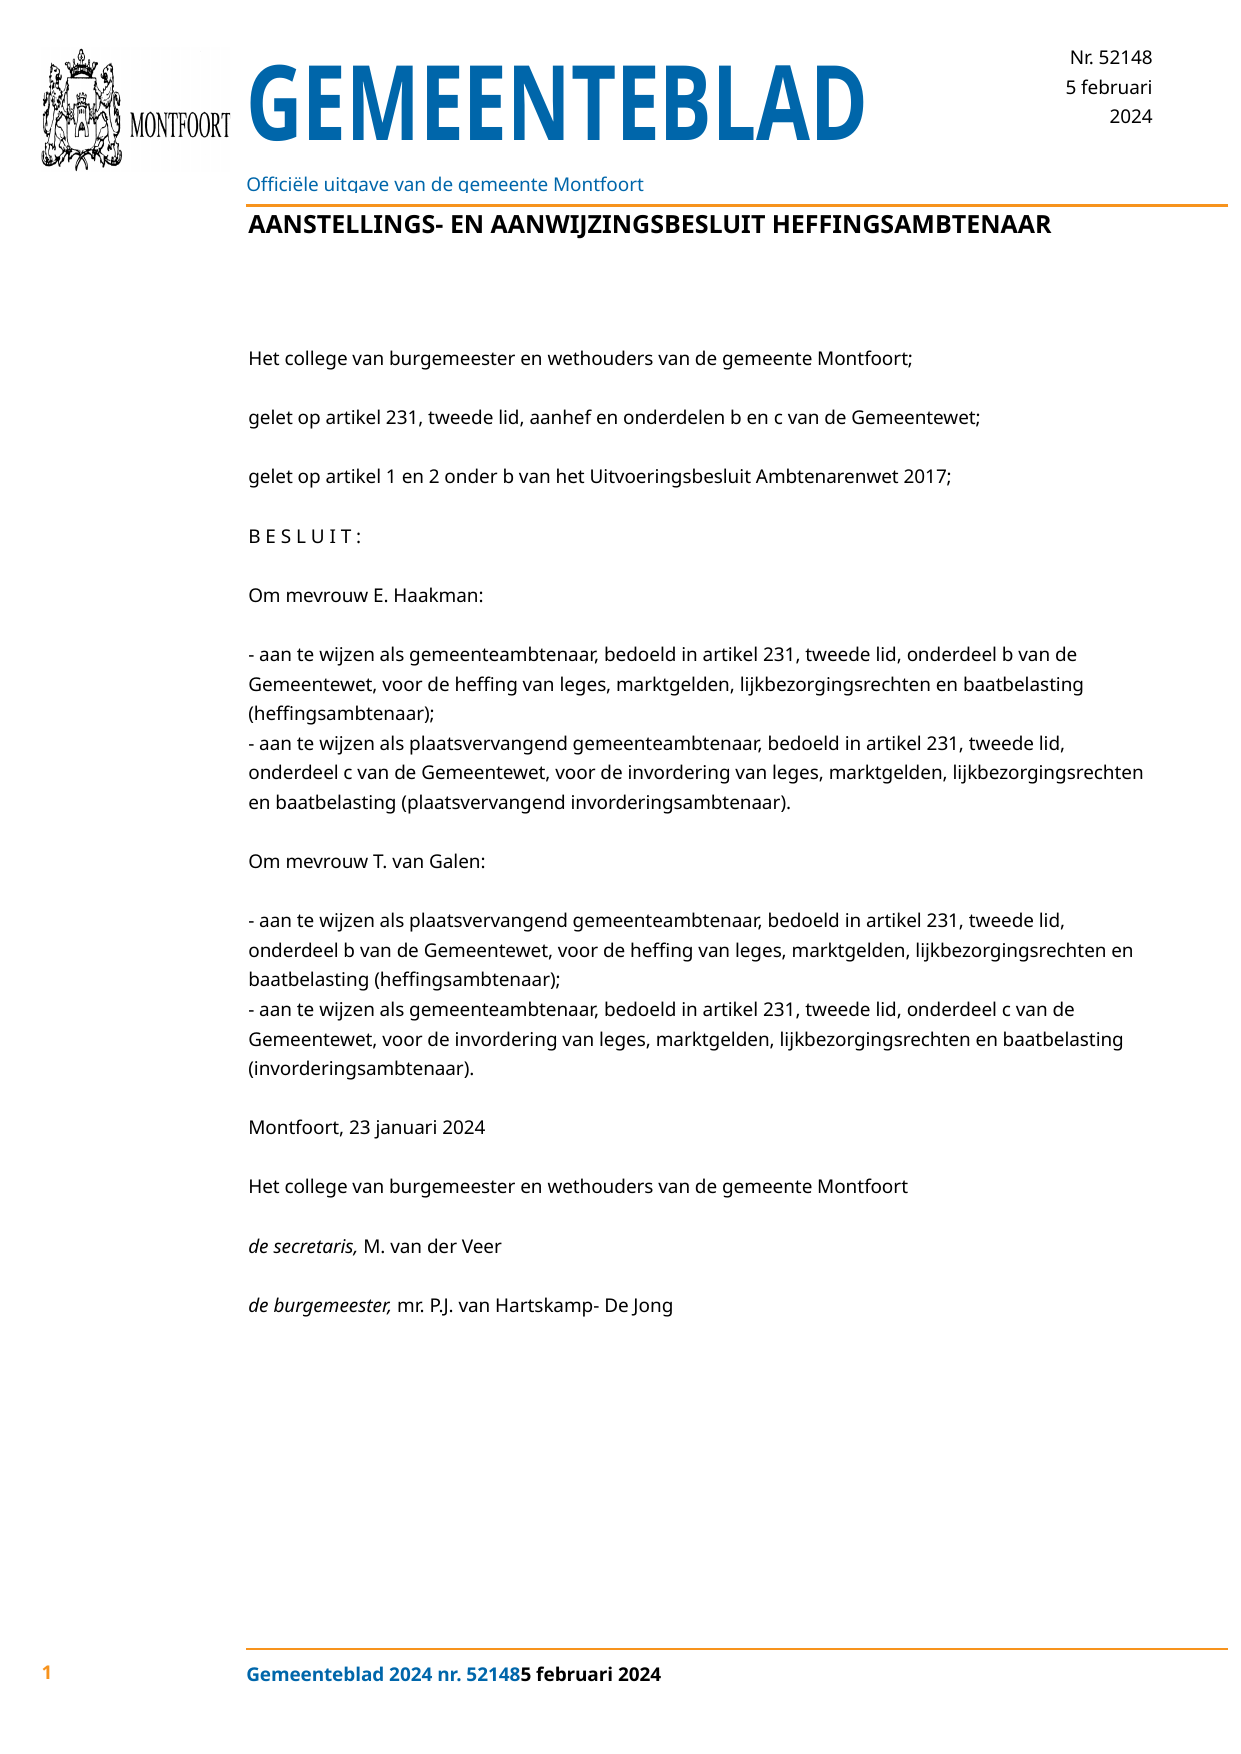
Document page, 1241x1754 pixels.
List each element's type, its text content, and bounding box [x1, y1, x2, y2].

text Het college van burgemeester en wethouders van de gemeente Montfoort; [248, 345, 1152, 371]
text AANSTELLINGS- EN AANWIJZINGSBESLUIT HEFFINGSAMBTENAAR [248, 207, 1152, 241]
picture [41, 47, 231, 172]
text Om mevrouw E. Haakman: [248, 582, 1152, 608]
text - aan te wijzen als gemeenteambtenaar, bedoeld in artikel 231, tweede lid, onderdeel c van de Gemeentewet, voor de invordering van leges, marktgelden, lijkbezorgingsrechten en baatbelasting (invorderingsambtenaar). [248, 996, 1152, 1081]
text - aan te wijzen als plaatsvervangend gemeenteambtenaar, bedoeld in artikel 231, tweede lid, onderdeel c van de Gemeentewet, voor de invordering van leges, marktgelden, lijkbezorgingsrechten en baatbelasting (plaatsvervangend invorderingsambtenaar). [248, 730, 1152, 815]
text B E S L U I T : [248, 523, 1152, 548]
text gelet op artikel 231, tweede lid, aanhef en onderdelen b en c van de Gemeentewet; [248, 404, 1152, 430]
text de secretaris, M. van der Veer [248, 1233, 1152, 1258]
text gelet op artikel 1 en 2 onder b van het Uitvoeringsbesluit Ambtenarenwet 2017; [248, 464, 1152, 489]
text Montfoort, 23 januari 2024 [248, 1114, 1152, 1140]
text - aan te wijzen als gemeenteambtenaar, bedoeld in artikel 231, tweede lid, onderdeel b van de Gemeentewet, voor de heffing van leges, marktgelden, lijkbezorgingsrechten en baatbelasting (heffingsambtenaar); [248, 641, 1152, 726]
text de burgemeester, mr. P.J. van Hartskamp- De Jong [248, 1292, 1152, 1318]
text - aan te wijzen als plaatsvervangend gemeenteambtenaar, bedoeld in artikel 231, tweede lid, onderdeel b van de Gemeentewet, voor de heffing van leges, marktgelden, lijkbezorgingsrechten en baatbelasting (heffingsambtenaar); [248, 907, 1152, 992]
text Om mevrouw T. van Galen: [248, 848, 1152, 874]
text Het college van burgemeester en wethouders van de gemeente Montfoort [248, 1174, 1152, 1199]
